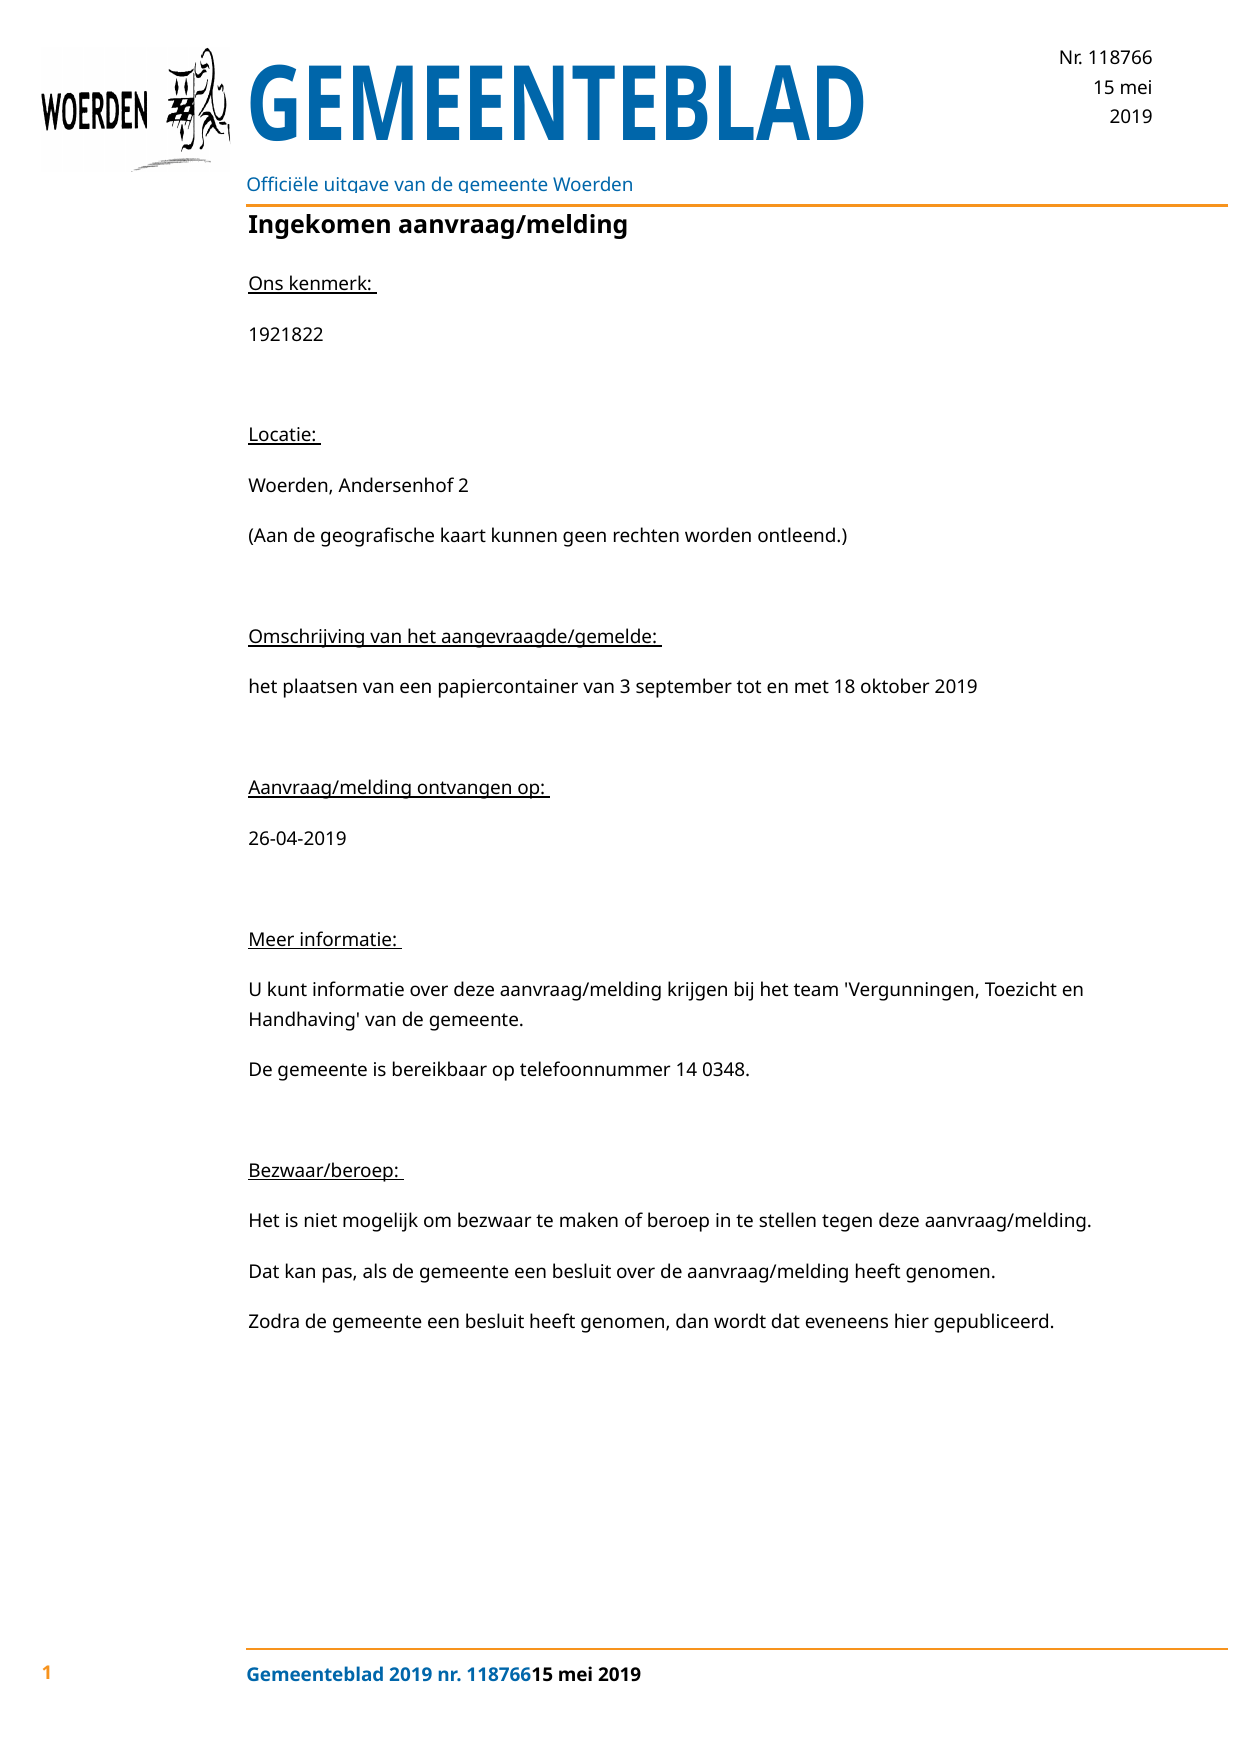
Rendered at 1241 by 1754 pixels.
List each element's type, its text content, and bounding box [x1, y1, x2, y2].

text Het is niet mogelijk om bezwaar te maken of beroep in te stellen tegen deze aanvraag/melding. [248, 1207, 1152, 1233]
text Aanvraag/melding ontvangen op: [248, 774, 1152, 800]
text Ingekomen aanvraag/melding [248, 207, 1152, 241]
text 26-04-2019 [248, 825, 1152, 851]
text Zodra de gemeente een besluit heeft genomen, dan wordt dat eveneens hier gepubliceerd. [248, 1308, 1152, 1334]
text het plaatsen van een papiercontainer van 3 september tot en met 18 oktober 2019 [248, 674, 1152, 699]
text 1921822 [248, 321, 1152, 346]
text (Aan de geografische kaart kunnen geen rechten worden ontleend.) [248, 522, 1152, 548]
text U kunt informatie over deze aanvraag/melding krijgen bij het team 'Vergunningen, Toezicht en Handhaving' van de gemeente. [248, 976, 1152, 1031]
text Woerden, Andersenhof 2 [248, 472, 1152, 498]
picture [41, 47, 231, 172]
text Locatie: [248, 422, 1152, 447]
text Meer informatie: [248, 926, 1152, 951]
text Bezwaar/beroep: [248, 1157, 1152, 1183]
text Omschrijving van het aangevraagde/gemelde: [248, 623, 1152, 649]
text Ons kenmerk: [248, 270, 1152, 296]
text Dat kan pas, als de gemeente een besluit over de aanvraag/melding heeft genomen. [248, 1258, 1152, 1283]
text De gemeente is bereikbaar op telefoonnummer 14 0348. [248, 1056, 1152, 1082]
